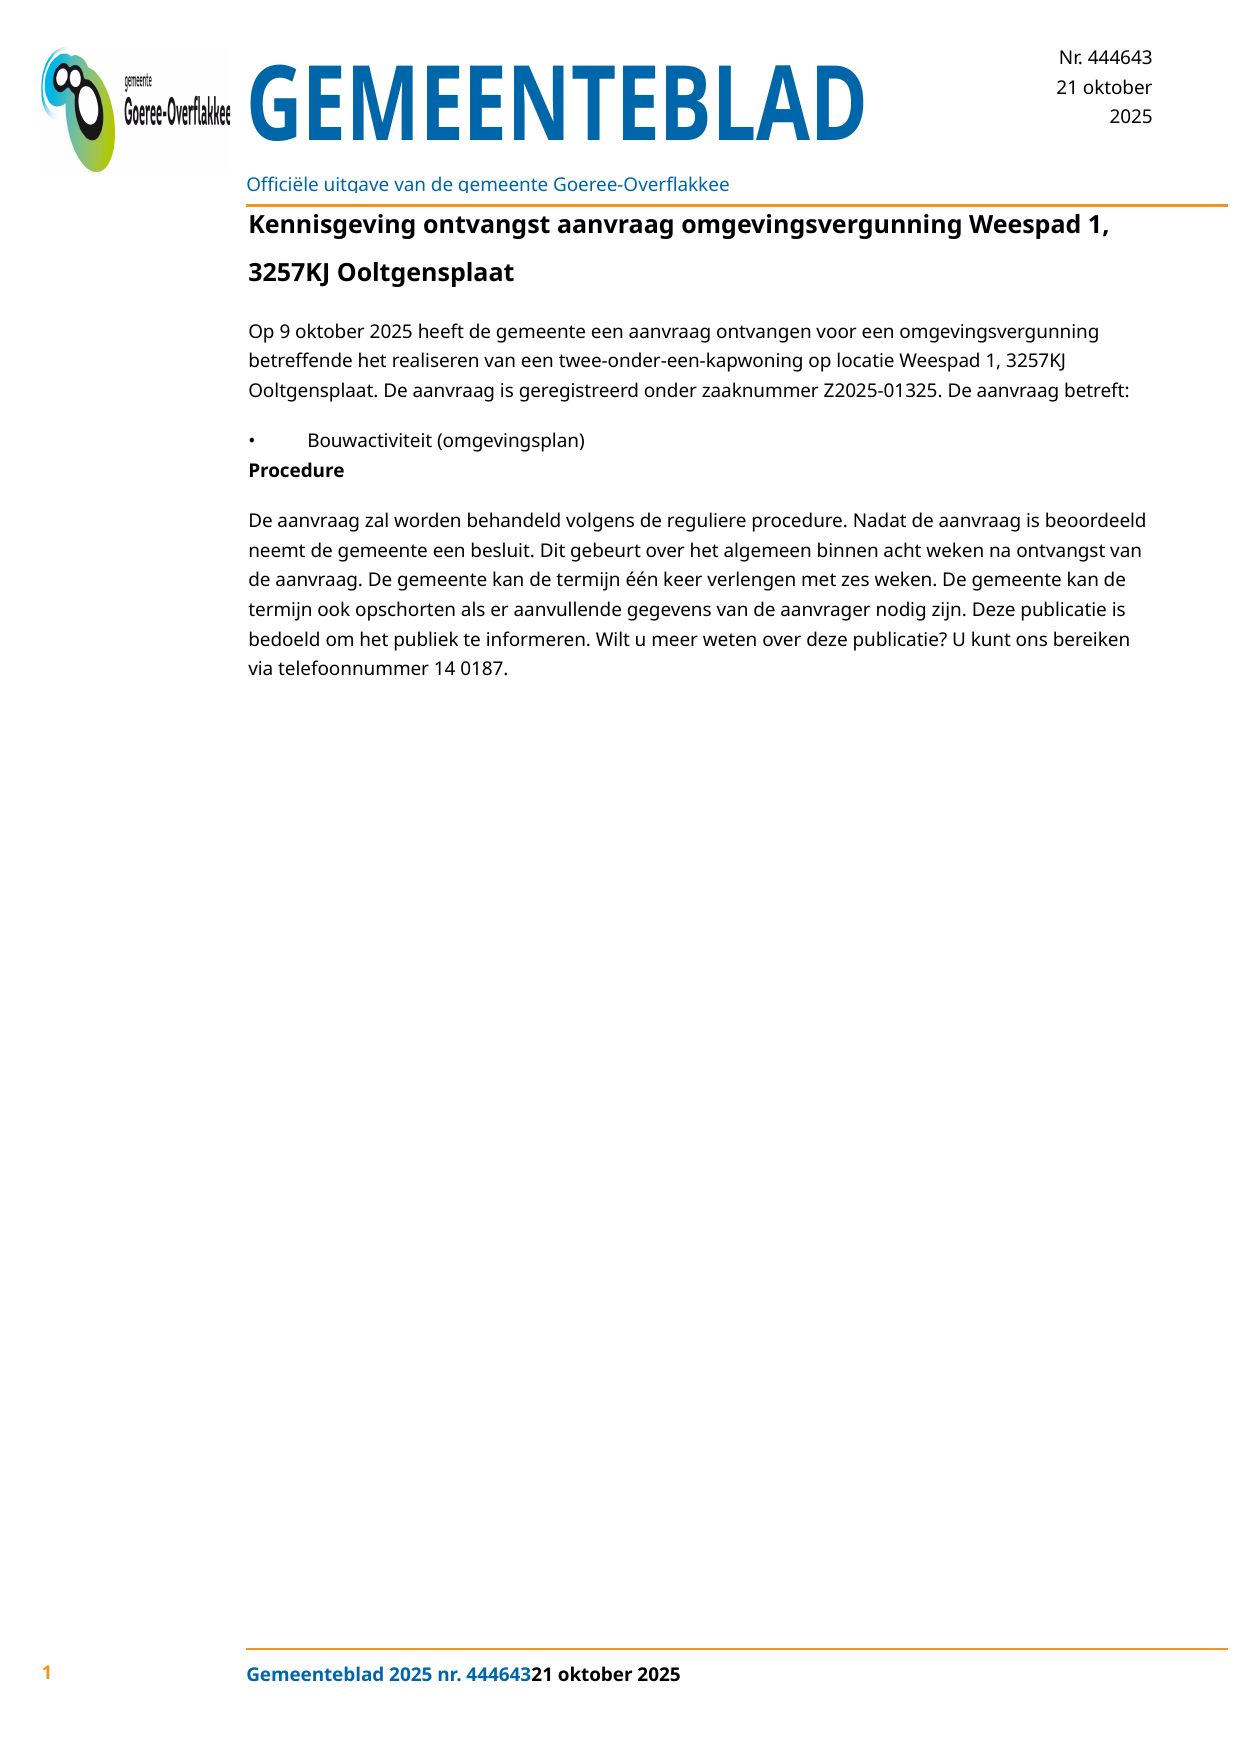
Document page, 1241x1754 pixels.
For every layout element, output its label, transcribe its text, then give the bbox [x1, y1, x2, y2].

text Kennisgeving ontvangst aanvraag omgevingsvergunning Weespad 1, 3257KJ Ooltgensplaat [248, 207, 1152, 288]
text Op 9 oktober 2025 heeft de gemeente een aanvraag ontvangen voor een omgevingsvergunning betreffende het realiseren van een twee-onder-een-kapwoning op locatie Weespad 1, 3257KJ Ooltgensplaat. De aanvraag is geregistreerd onder zaaknummer Z2025-01325. De aanvraag betreft: [248, 318, 1152, 403]
text De aanvraag zal worden behandeld volgens de reguliere procedure. Nadat de aanvraag is beoordeeld neemt de gemeente een besluit. Dit gebeurt over het algemeen binnen acht weken na ontvangst van de aanvraag. De gemeente kan de termijn één keer verlengen met zes weken. De gemeente kan de termijn ook opschorten als er aanvullende gegevens van de aanvrager nodig zijn. Deze publicatie is bedoeld om het publiek te informeren. Wilt u meer weten over deze publicatie? U kunt ons bereiken via telefoonnummer 14 0187. [248, 507, 1152, 681]
picture [41, 47, 231, 172]
text Procedure [248, 457, 1152, 483]
list Bouwactiviteit (omgevingsplan) [248, 427, 1152, 453]
